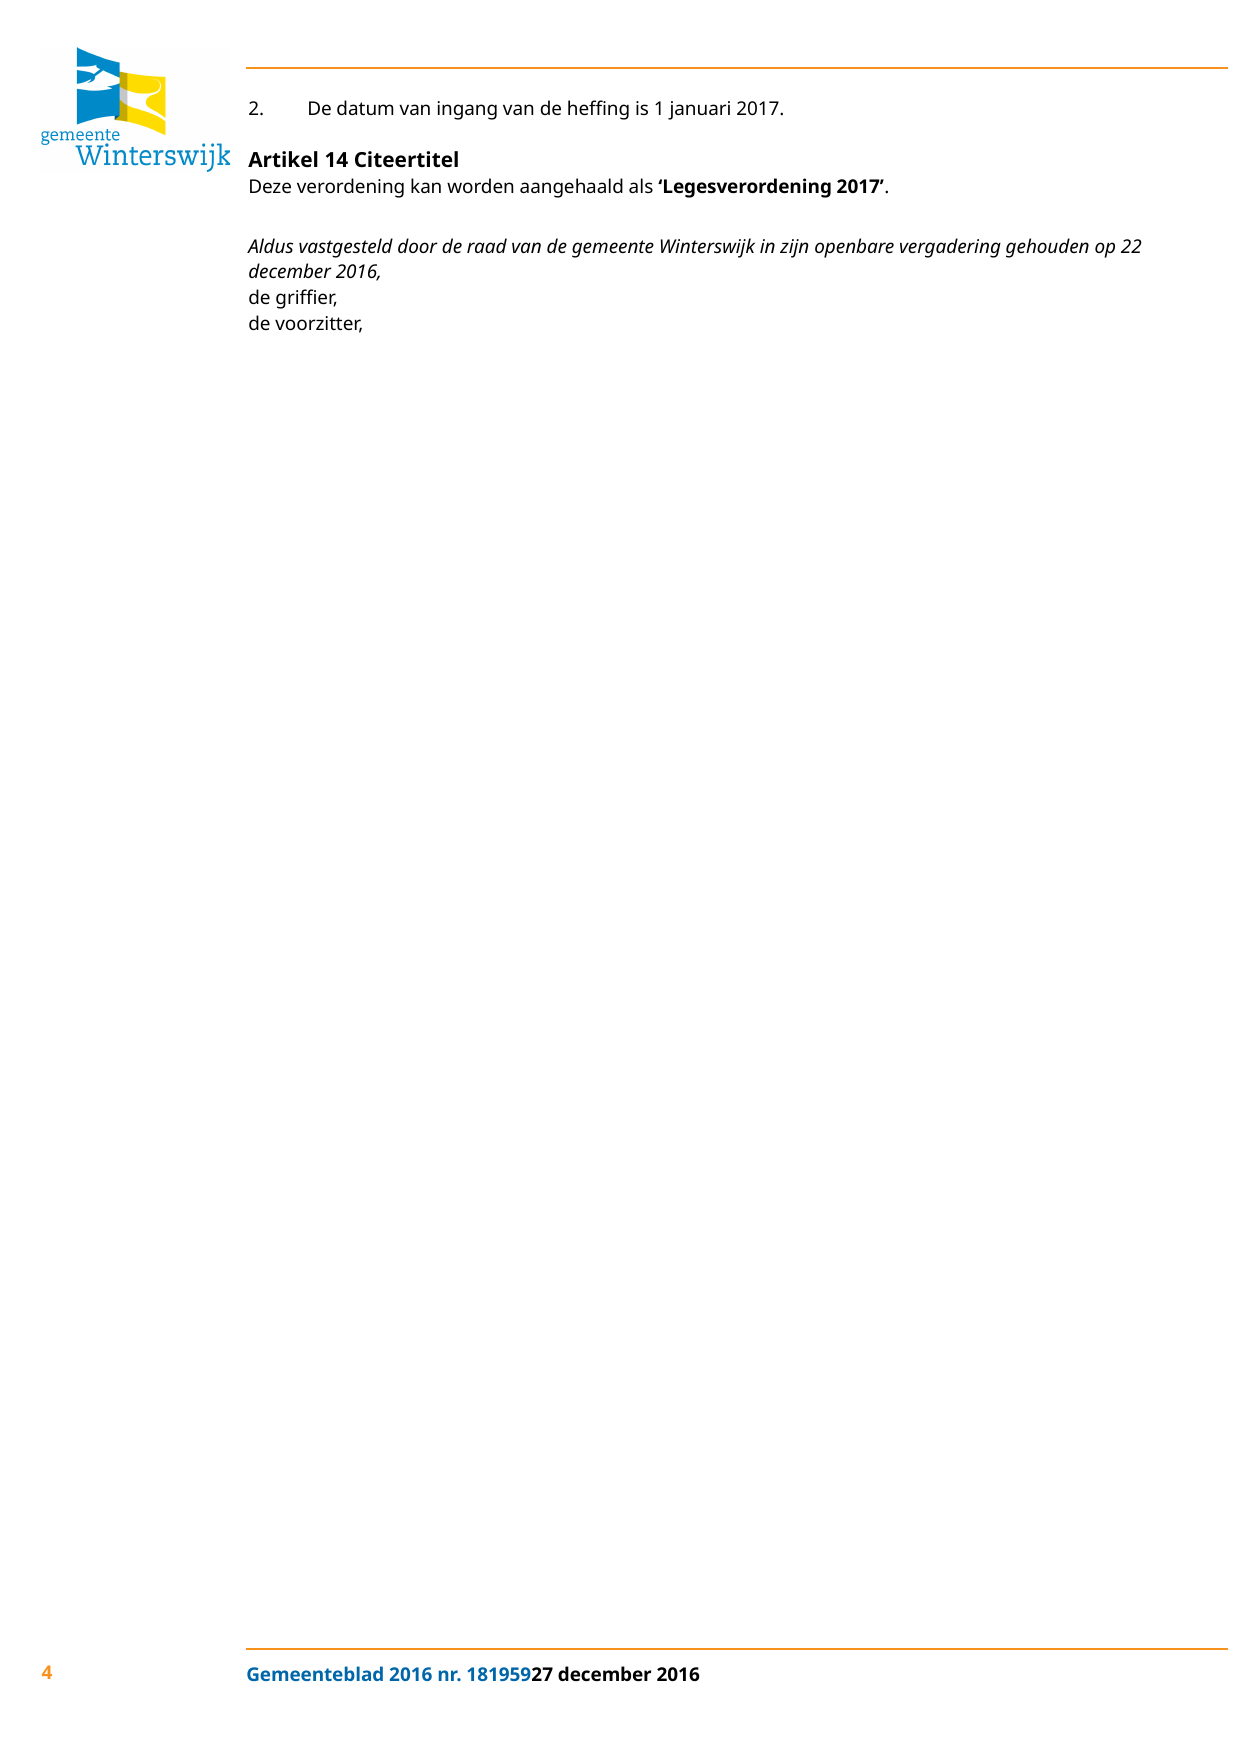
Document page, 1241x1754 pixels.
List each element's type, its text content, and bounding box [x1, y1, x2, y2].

list De datum van ingang van de heffing is 1 januari 2017. [248, 95, 1152, 121]
text Artikel 14 Citeertitel [248, 145, 1152, 174]
picture [225, 153, 231, 162]
text Aldus vastgesteld door de raad van de gemeente Winterswijk in zijn openbare vergadering gehouden op 22 december 2016, [248, 233, 1152, 284]
text Deze verordening kan worden aangehaald als ‘Legesverordening 2017’. [248, 174, 1152, 199]
text de voorzitter, [248, 310, 1152, 336]
picture [41, 47, 231, 172]
text de griffier, [248, 284, 1152, 310]
